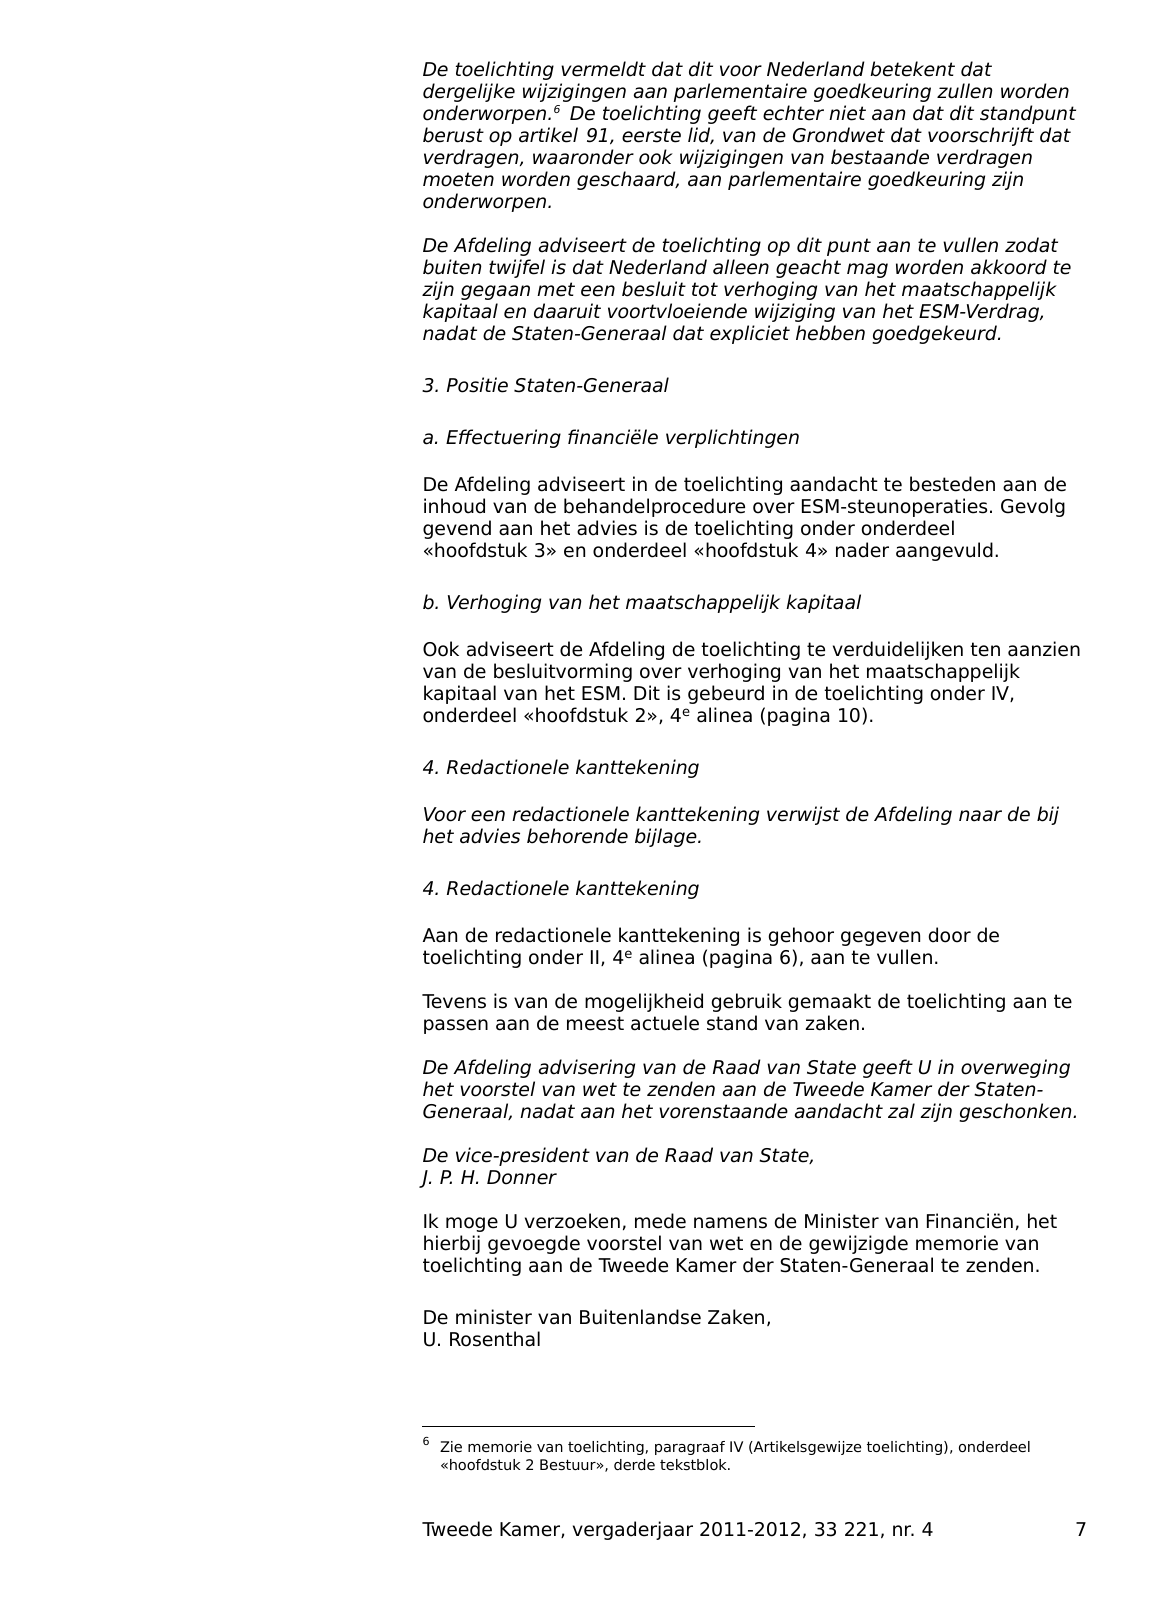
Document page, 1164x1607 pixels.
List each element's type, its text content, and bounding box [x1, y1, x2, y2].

text Voor een redactionele kanttekening verwijst de Afdeling naar de bij het advies behorende bijlage. [422, 804, 1087, 848]
subtitle 4. Redactionele kanttekening [422, 757, 1087, 779]
text Ik moge U verzoeken, mede namens de Minister van Financiën, het hierbij gevoegde voorstel van wet en de gewijzigde memorie van toelichting aan de Tweede Kamer der Staten-Generaal te zenden. [422, 1211, 1087, 1277]
text Ook adviseert de Afdeling de toelichting te verduidelijken ten aanzien van de besluitvorming over verhoging van het maatschappelijk kapitaal van het ESM. Dit is gebeurd in de toelichting onder IV, onderdeel «hoofdstuk 2», 4e alinea (pagina 10). [422, 639, 1087, 727]
subtitle b. Verhoging van het maatschappelijk kapitaal [422, 592, 1087, 614]
text Tevens is van de mogelijkheid gebruik gemaakt de toelichting aan te passen aan de meest actuele stand van zaken. [422, 991, 1087, 1035]
text De Afdeling adviseert in de toelichting aandacht te besteden aan de inhoud van de behandelprocedure over ESM-steunoperaties. Gevolg gevend aan het advies is de toelichting onder onderdeel «hoofdstuk 3» en onderdeel «hoofdstuk 4» nader aangevuld. [422, 474, 1087, 562]
text De toelichting vermeldt dat dit voor Nederland betekent dat dergelijke wijzigingen aan parlementaire goedkeuring zullen worden onderworpen. De toelichting geeft echter niet aan dat dit standpunt berust op artikel 91, eerste lid, van de Grondwet dat voorschrijft dat verdragen, waaronder ook wijzigingen van bestaande verdragen moeten worden geschaard, aan parlementaire goedkeuring zijn onderworpen. [422, 59, 1087, 213]
subtitle 4. Redactionele kanttekening [422, 878, 1087, 900]
subtitle 3. Positie Staten-Generaal [422, 375, 1087, 397]
subtitle a. Effectuering financiële verplichtingen [422, 427, 1087, 449]
text De Afdeling adviseert de toelichting op dit punt aan te vullen zodat buiten twijfel is dat Nederland alleen geacht mag worden akkoord te zijn gegaan met een besluit tot verhoging van het maatschappelijk kapitaal en daaruit voortvloeiende wijziging van het ESM-Verdrag, nadat de Staten-Generaal dat expliciet hebben goedgekeurd. [422, 235, 1087, 345]
text De minister van Buitenlandse Zaken, U. Rosenthal [422, 1307, 1087, 1351]
text Zie memorie van toelichting, paragraaf IV (Artikelsgewijze toelichting), onderdeel «hoofdstuk 2 Bestuur», derde tekstblok. [422, 1435, 1087, 1474]
text Aan de redactionele kanttekening is gehoor gegeven door de toelichting onder II, 4e alinea (pagina 6), aan te vullen. [422, 925, 1087, 969]
text De Afdeling advisering van de Raad van State geeft U in overweging het voorstel van wet te zenden aan de Tweede Kamer der Staten-Generaal, nadat aan het vorenstaande aandacht zal zijn geschonken. [422, 1057, 1087, 1123]
text De vice-president van de Raad van State, [422, 1145, 1087, 1167]
text J. P. H. Donner [422, 1167, 1087, 1189]
